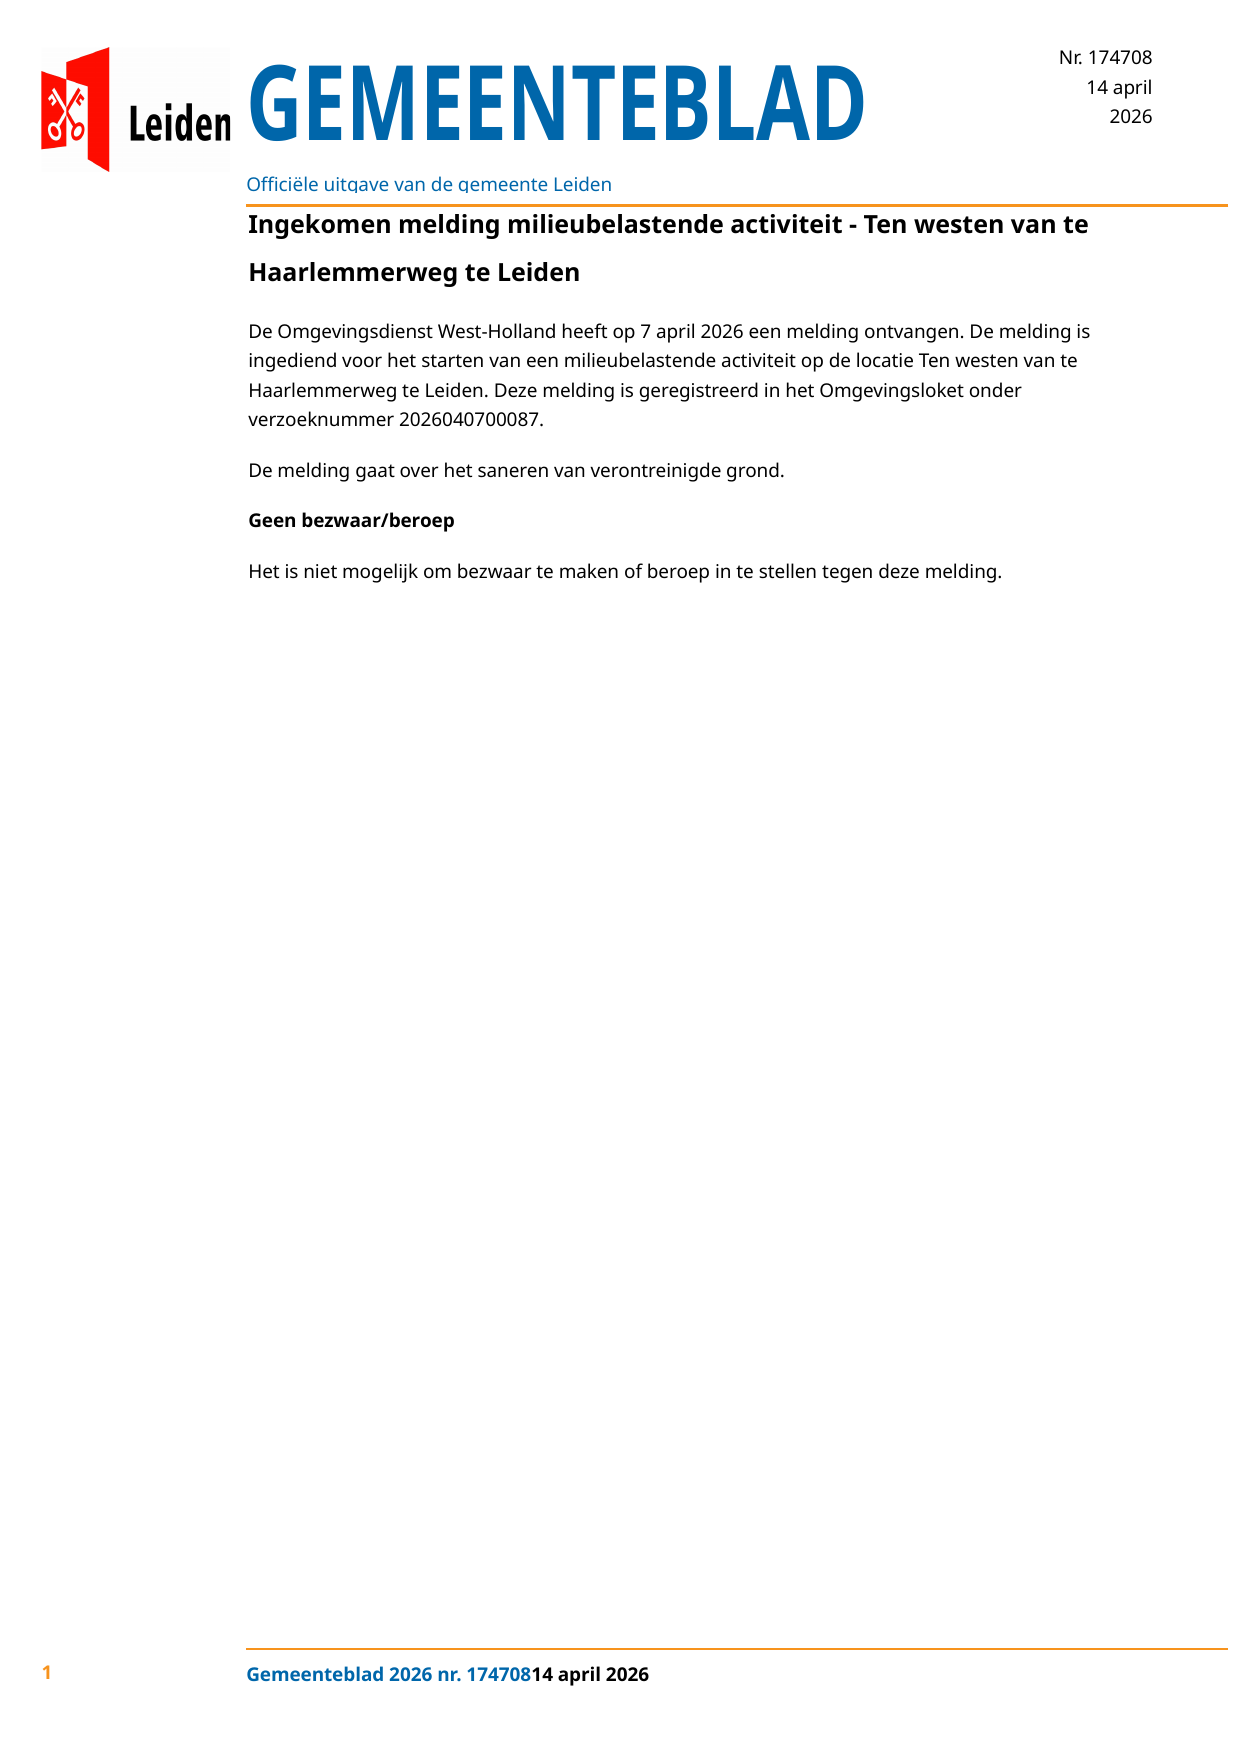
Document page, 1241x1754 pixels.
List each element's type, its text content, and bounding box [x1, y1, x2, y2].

picture [41, 47, 231, 172]
text Het is niet mogelijk om bezwaar te maken of beroep in te stellen tegen deze melding. [248, 558, 1152, 584]
text Geen bezwaar/beroep [248, 507, 1152, 533]
text De Omgevingsdienst West-Holland heeft op 7 april 2026 een melding ontvangen. De melding is ingediend voor het starten van een milieubelastende activiteit op de locatie Ten westen van te Haarlemmerweg te Leiden. Deze melding is geregistreerd in het Omgevingsloket onder verzoeknummer 2026040700087. [248, 318, 1152, 432]
text Ingekomen melding milieubelastende activiteit - Ten westen van te Haarlemmerweg te Leiden [248, 207, 1152, 288]
text De melding gaat over het saneren van verontreinigde grond. [248, 457, 1152, 483]
